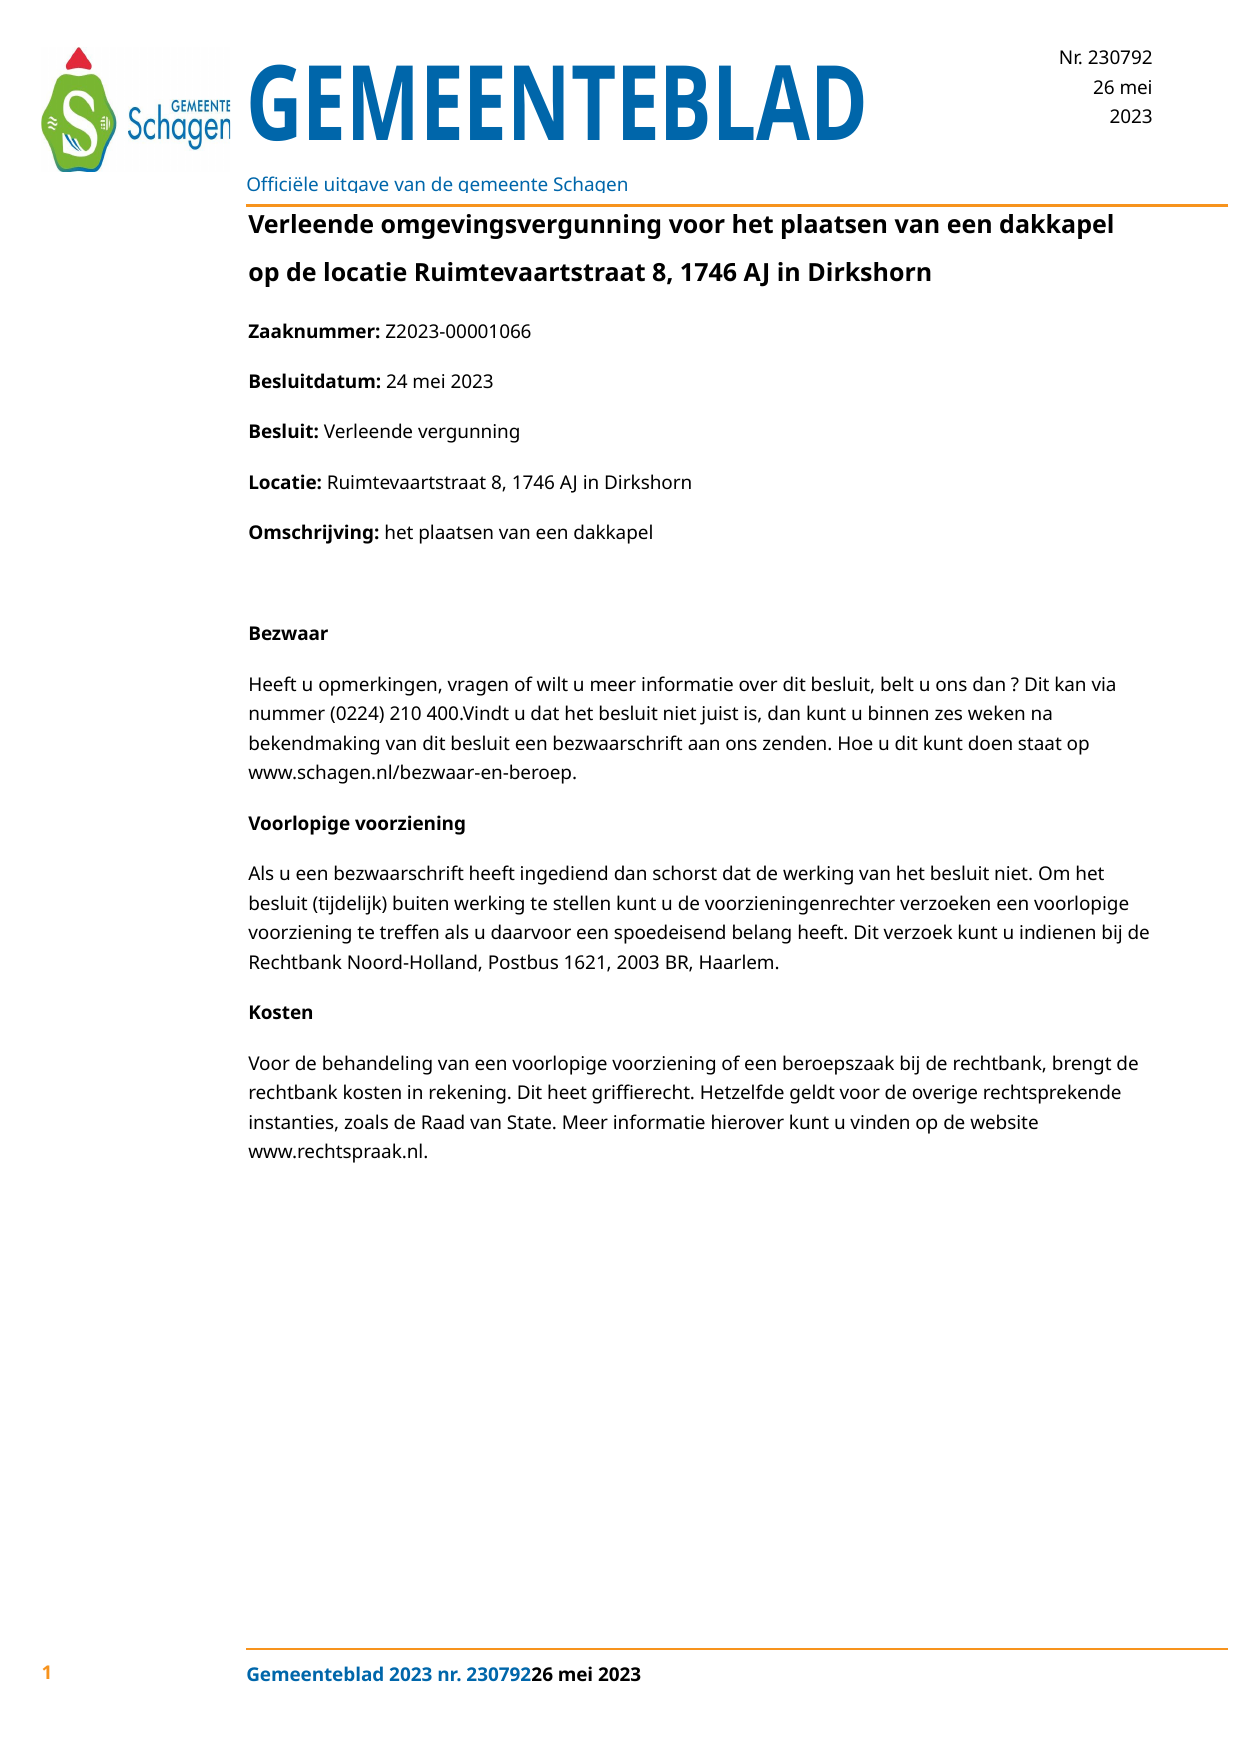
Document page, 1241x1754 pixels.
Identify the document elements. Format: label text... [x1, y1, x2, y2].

text Verleende omgevingsvergunning voor het plaatsen van een dakkapel op de locatie Ruimtevaartstraat 8, 1746 AJ in Dirkshorn [248, 207, 1152, 288]
text Bezwaar [248, 620, 1152, 646]
text Besluitdatum: 24 mei 2023 [248, 368, 1152, 394]
text Locatie: Ruimtevaartstraat 8, 1746 AJ in Dirkshorn [248, 469, 1152, 495]
text Voor de behandeling van een voorlopige voorziening of een beroepszaak bij de rechtbank, brengt de rechtbank kosten in rekening. Dit heet griffierecht. Hetzelfde geldt voor de overige rechtsprekende instanties, zoals de Raad van State. Meer informatie hierover kunt u vinden op de website www.rechtspraak.nl. [248, 1050, 1152, 1164]
text Kosten [248, 999, 1152, 1025]
text Als u een bezwaarschrift heeft ingediend dan schorst dat de werking van het besluit niet. Om het besluit (tijdelijk) buiten werking te stellen kunt u de voorzieningenrechter verzoeken een voorlopige voorziening te treffen als u daarvoor een spoedeisend belang heeft. Dit verzoek kunt u indienen bij de Rechtbank Noord-Holland, Postbus 1621, 2003 BR, Haarlem. [248, 860, 1152, 975]
text Heeft u opmerkingen, vragen of wilt u meer informatie over dit besluit, belt u ons dan ? Dit kan via nummer (0224) 210 400.Vindt u dat het besluit niet juist is, dan kunt u binnen zes weken na bekendmaking van dit besluit een bezwaarschrift aan ons zenden. Hoe u dit kunt doen staat op www.schagen.nl/bezwaar-en-beroep. [248, 671, 1152, 785]
text Besluit: Verleende vergunning [248, 419, 1152, 444]
text Voorlopige voorziening [248, 810, 1152, 836]
picture [41, 47, 231, 172]
text Zaaknummer: Z2023-00001066 [248, 318, 1152, 344]
text Omschrijving: het plaatsen van een dakkapel [248, 519, 1152, 545]
